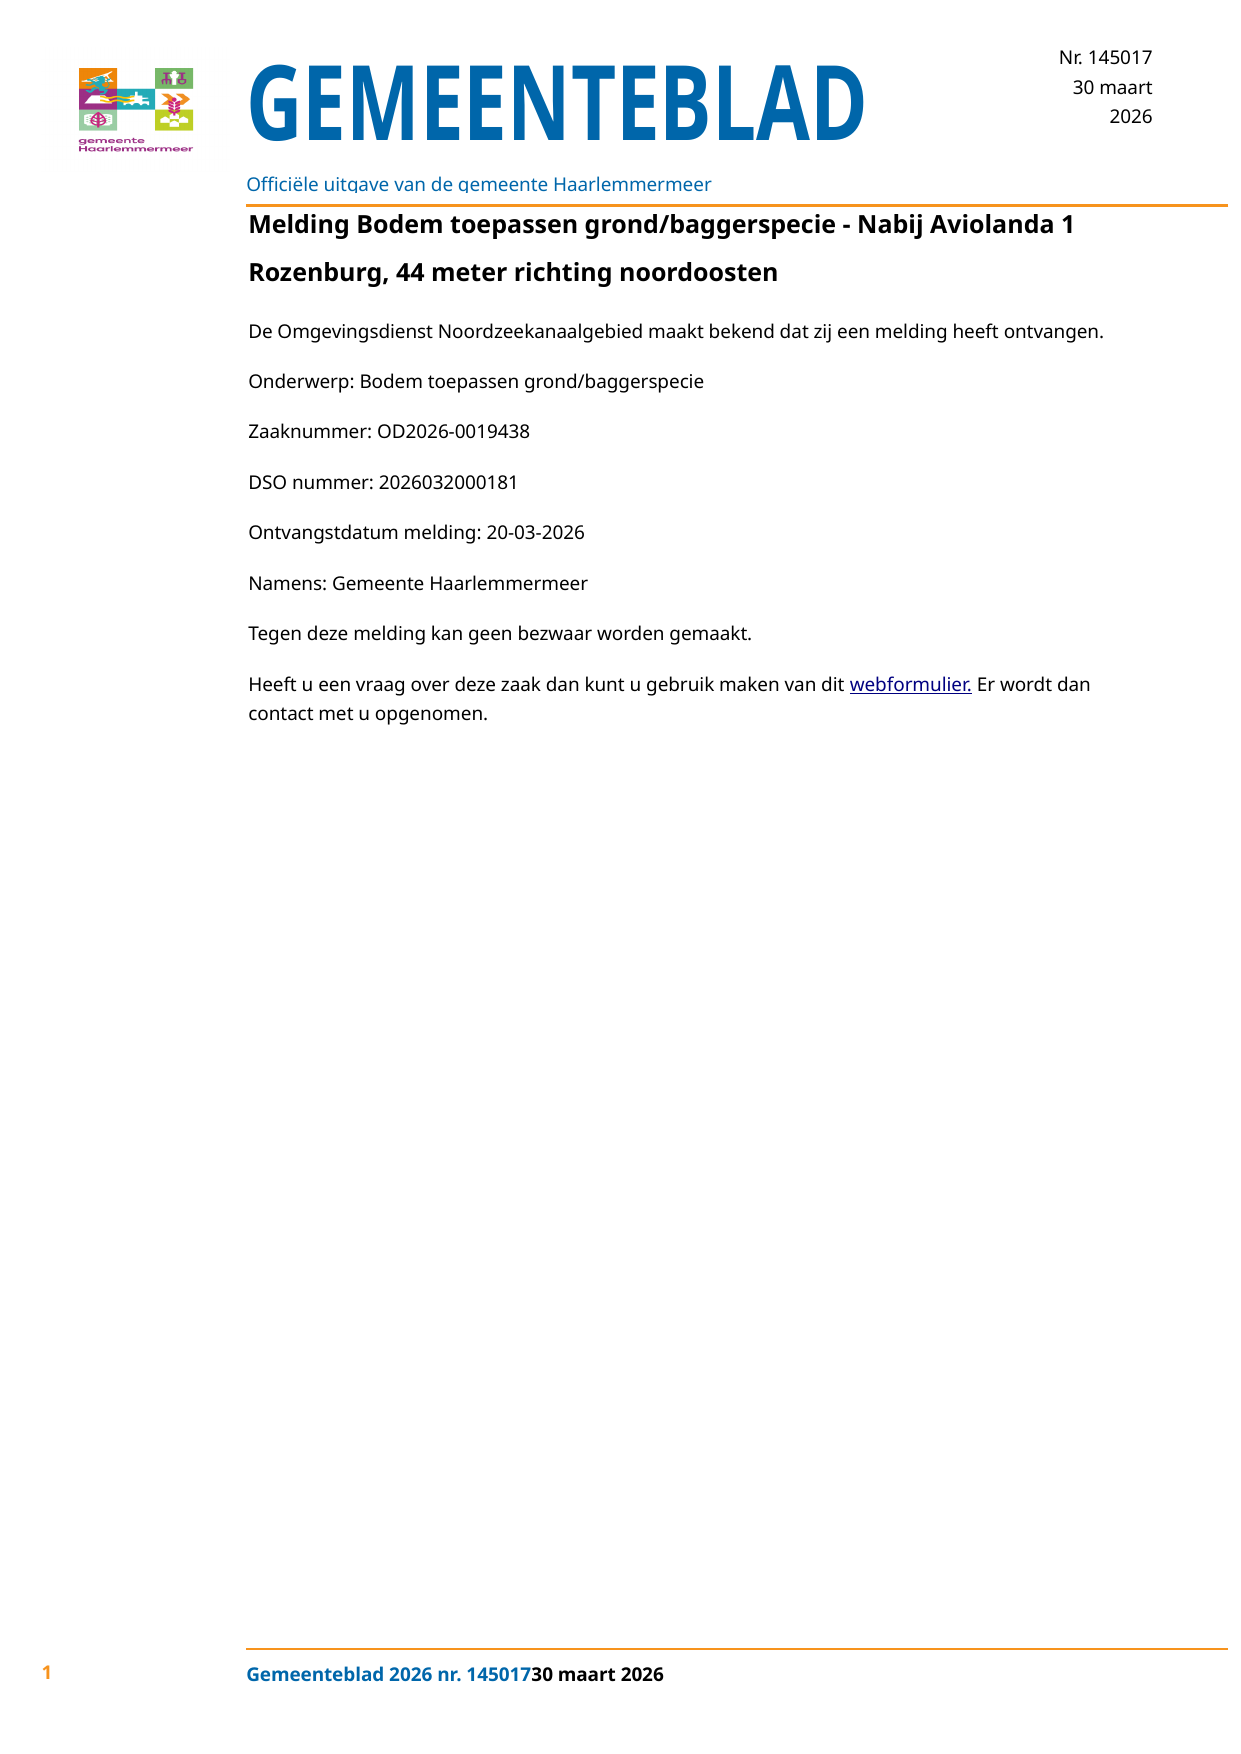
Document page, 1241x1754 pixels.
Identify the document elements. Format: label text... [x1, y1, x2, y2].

text Namens: Gemeente Haarlemmermeer [248, 570, 1152, 596]
text Ontvangstdatum melding: 20-03-2026 [248, 519, 1152, 545]
text Melding Bodem toepassen grond/baggerspecie - Nabij Aviolanda 1 Rozenburg, 44 meter richting noordoosten [248, 207, 1152, 288]
text Tegen deze melding kan geen bezwaar worden gemaakt. [248, 620, 1152, 646]
text De Omgevingsdienst Noordzeekanaalgebied maakt bekend dat zij een melding heeft ontvangen. [248, 318, 1152, 344]
text Onderwerp: Bodem toepassen grond/baggerspecie [248, 368, 1152, 394]
text Heeft u een vraag over deze zaak dan kunt u gebruik maken van dit webformulier. Er wordt dan contact met u opgenomen. [248, 671, 1152, 726]
text Zaaknummer: OD2026-0019438 [248, 419, 1152, 444]
picture [41, 47, 231, 172]
text DSO nummer: 2026032000181 [248, 469, 1152, 495]
